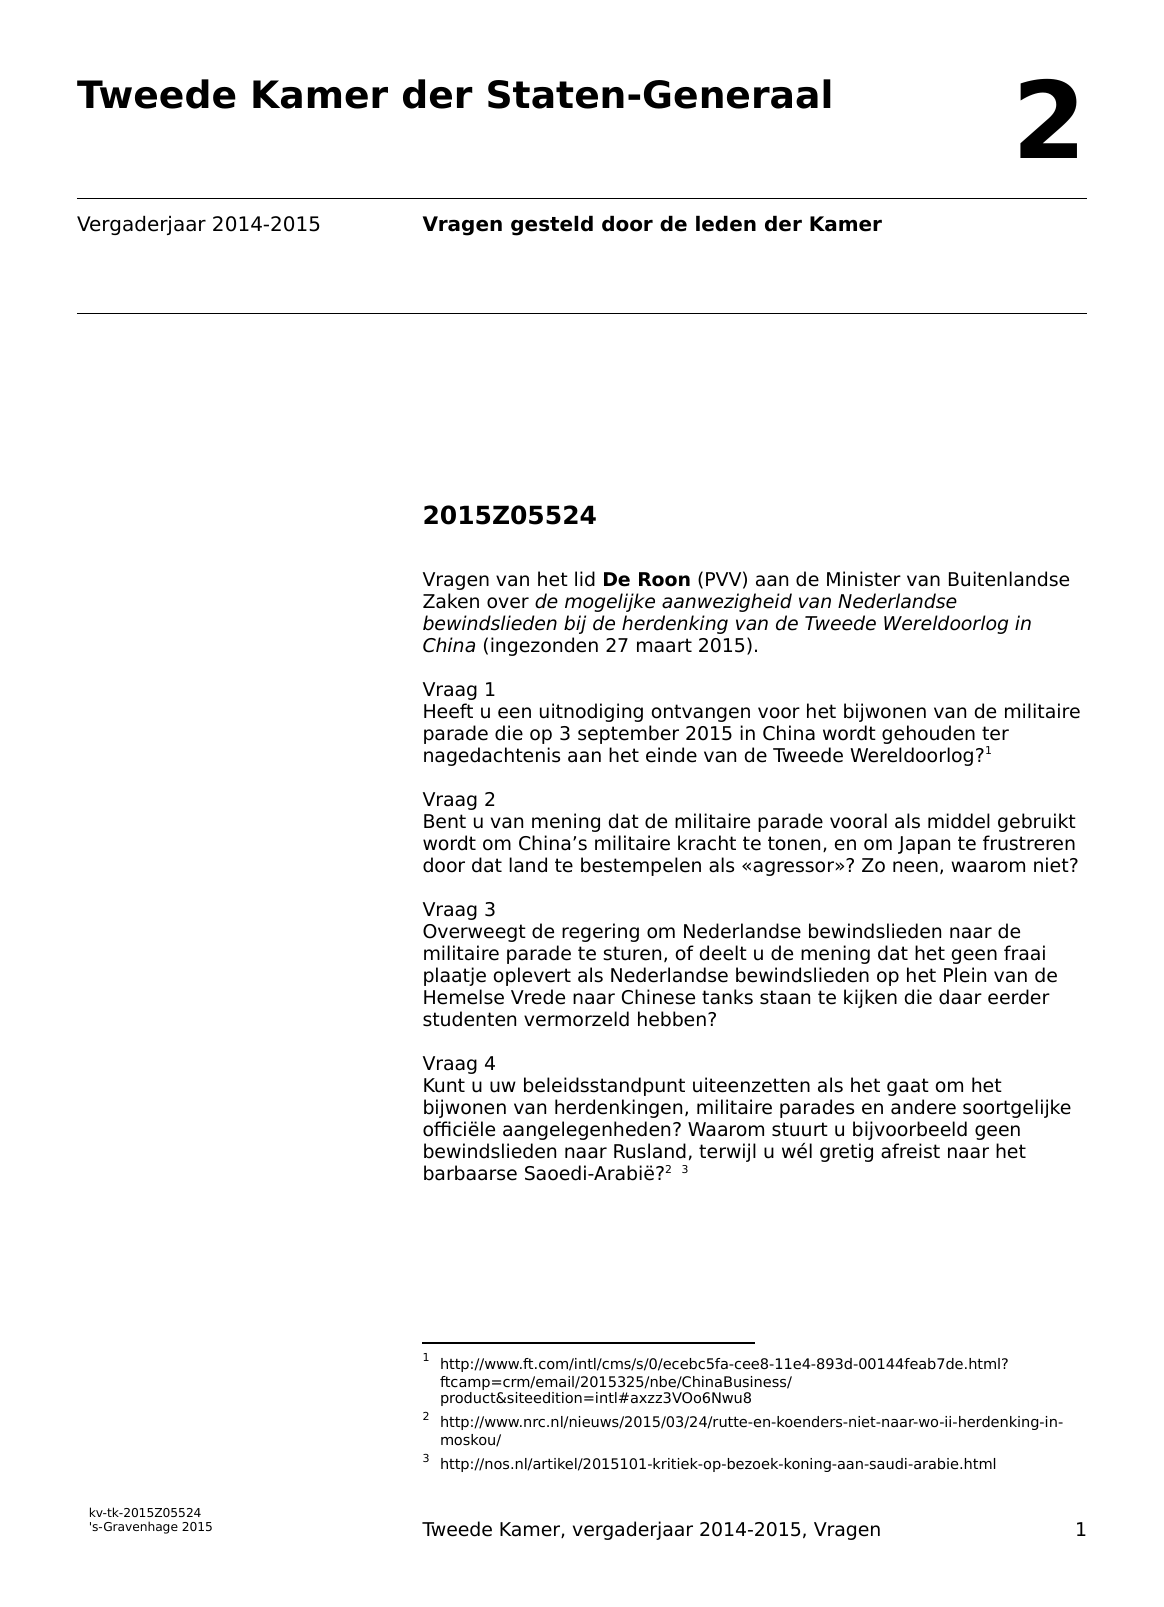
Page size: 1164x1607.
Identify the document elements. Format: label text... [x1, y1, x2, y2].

text Overweegt de regering om Nederlandse bewindslieden naar de militaire parade te sturen, of deelt u de mening dat het geen fraai plaatje oplevert als Nederlandse bewindslieden op het Plein van de Hemelse Vrede naar Chinese tanks staan te kijken die daar eerder studenten vermorzeld hebben? [422, 921, 1087, 1031]
table_cell Vragen gesteld door de leden der Kamer [422, 199, 1087, 313]
text http://www.ft.com/intl/cms/s/0/ecebc5fa-cee8-11e4-893d-00144feab7de.html?ftcamp=crm/email/2015325/nbe/ChinaBusiness/product&siteedition=intl#axzz3VOo6Nwu8 [422, 1352, 1087, 1407]
table_header 2 [886, 59, 1087, 198]
table_cell Vergaderjaar 2014-2015 [77, 199, 422, 313]
text 2015Z05524 [422, 501, 1087, 531]
text Vraag 2 [422, 789, 1087, 811]
text Vraag 1 [422, 679, 1087, 701]
text Vragen van het lid De Roon (PVV) aan de Minister van Buitenlandse Zaken over de mogelijke aanwezigheid van Nederlandse bewindslieden bij de herdenking van de Tweede Wereldoorlog in China (ingezonden 27 maart 2015). [422, 569, 1087, 657]
text Vraag 4 [422, 1053, 1087, 1075]
text Bent u van mening dat de militaire parade vooral als middel gebruikt wordt om China’s militaire kracht te tonen, en om Japan te frustreren door dat land te bestempelen als «agressor»? Zo neen, waarom niet? [422, 811, 1087, 877]
text 's-Gravenhage 2015 [88, 1520, 323, 1534]
text kv-tk-2015Z05524 [88, 1506, 323, 1520]
text Kunt u uw beleidsstandpunt uiteenzetten als het gaat om het bijwonen van herdenkingen, militaire parades en andere soortgelijke officiële aangelegenheden? Waarom stuurt u bijvoorbeeld geen bewindslieden naar Rusland, terwijl u wél gretig afreist naar het barbaarse Saoedi-Arabië? [422, 1075, 1087, 1185]
text Heeft u een uitnodiging ontvangen voor het bijwonen van de militaire parade die op 3 september 2015 in China wordt gehouden ter nagedachtenis aan het einde van de Tweede Wereldoorlog? [422, 701, 1087, 767]
text http://www.nrc.nl/nieuws/2015/03/24/rutte-en-koenders-niet-naar-wo-ii-herdenking-in-moskou/ [422, 1410, 1087, 1449]
table_header Tweede Kamer der Staten-Generaal [77, 59, 886, 198]
text http://nos.nl/artikel/2015101-kritiek-op-bezoek-koning-aan-saudi-arabie.html [422, 1452, 1087, 1474]
text Vraag 3 [422, 899, 1087, 921]
